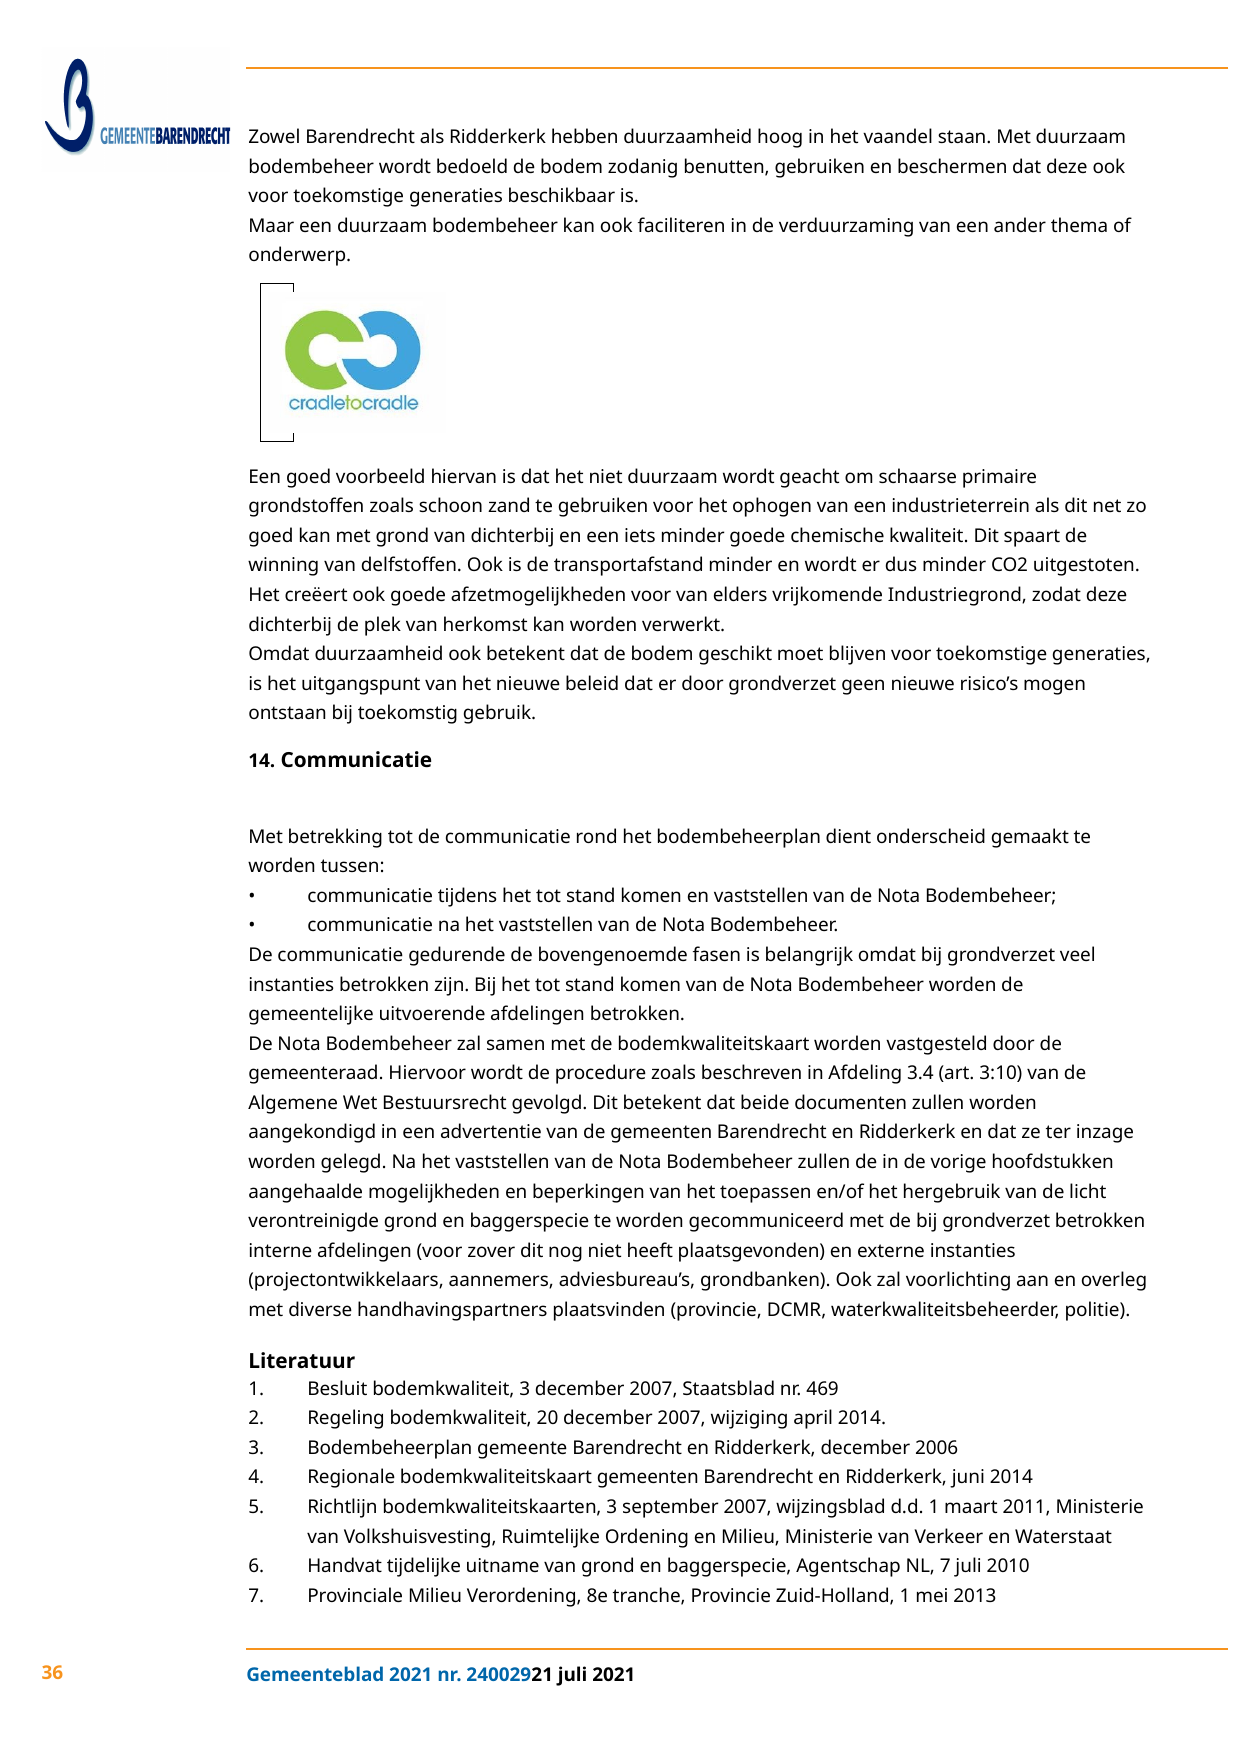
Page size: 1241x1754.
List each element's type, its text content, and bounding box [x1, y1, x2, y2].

text Literatuur [248, 1347, 1152, 1375]
text 14. Communicatie [248, 745, 1152, 773]
picture [41, 47, 231, 172]
list Regionale bodemkwaliteitskaart gemeenten Barendrecht en Ridderkerk, juni 2014 [248, 1464, 1152, 1489]
text Zowel Barendrecht als Ridderkerk hebben duurzaamheid hoog in het vaandel staan. Met duurzaam bodembeheer wordt bedoeld de bodem zodanig benutten, gebruiken en beschermen dat deze ook voor toekomstige generaties beschikbaar is. [248, 123, 1152, 208]
list Provinciale Milieu Verordening, 8e tranche, Provincie Zuid-Holland, 1 mei 2013 [248, 1582, 1152, 1608]
list communicatie na het vaststellen van de Nota Bodembeheer. [248, 912, 1152, 937]
text De Nota Bodembeheer zal samen met de bodemkwaliteitskaart worden vastgesteld door de gemeenteraad. Hiervoor wordt de procedure zoals beschreven in Afdeling 3.4 (art. 3:10) van de Algemene Wet Bestuursrecht gevolgd. Dit betekent dat beide documenten zullen worden aangekondigd in een advertentie van de gemeenten Barendrecht en Ridderkerk en dat ze ter inzage worden gelegd. Na het vaststellen van de Nota Bodembeheer zullen de in de vorige hoofdstukken aangehaalde mogelijkheden en beperkingen van het toepassen en/of het hergebruik van de licht verontreinigde grond en baggerspecie te worden gecommuniceerd met de bij grondverzet betrokken interne afdelingen (voor zover dit nog niet heeft plaatsgevonden) en externe instanties (projectontwikkelaars, aannemers, adviesbureau’s, grondbanken). Ook zal voorlichting aan en overleg met diverse handhavingspartners plaatsvinden (provincie, DCMR, waterkwaliteitsbeheerder, politie). [248, 1030, 1152, 1322]
text Een goed voorbeeld hiervan is dat het niet duurzaam wordt geacht om schaarse primaire grondstoffen zoals schoon zand te gebruiken voor het ophogen van een industrieterrein als dit net zo goed kan met grond van dichterbij en een iets minder goede chemische kwaliteit. Dit spaart de winning van delfstoffen. Ook is de transportafstand minder en wordt er dus minder CO2 uitgestoten. Het creëert ook goede afzetmogelijkheden voor van elders vrijkomende Industriegrond, zodat deze dichterbij de plek van herkomst kan worden verwerkt. [248, 463, 1152, 636]
list Besluit bodemkwaliteit, 3 december 2007, Staatsblad nr. 469 [248, 1375, 1152, 1401]
list Handvat tijdelijke uitname van grond en baggerspecie, Agentschap NL, 7 juli 2010 [248, 1552, 1152, 1578]
text De communicatie gedurende de bovengenoemde fasen is belangrijk omdat bij grondverzet veel instanties betrokken zijn. Bij het tot stand komen van de Nota Bodembeheer worden de gemeentelijke uitvoerende afdelingen betrokken. [248, 941, 1152, 1026]
text Maar een duurzaam bodembeheer kan ook faciliteren in de verduurzaming van een ander thema of onderwerp. [248, 212, 1152, 267]
list Regeling bodemkwaliteit, 20 december 2007, wijziging april 2014. [248, 1404, 1152, 1430]
text Met betrekking tot de communicatie rond het bodembeheerplan dient onderscheid gemaakt te worden tussen: [248, 823, 1152, 878]
text Omdat duurzaamheid ook betekent dat de bodem geschikt moet blijven voor toekomstige generaties, is het uitgangspunt van het nieuwe beleid dat er door grondverzet geen nieuwe risico’s mogen ontstaan bij toekomstig gebruik. [248, 640, 1152, 725]
picture [268, 292, 447, 433]
list communicatie tijdens het tot stand komen en vaststellen van de Nota Bodembeheer; [248, 882, 1152, 908]
list Richtlijn bodemkwaliteitskaarten, 3 september 2007, wijzingsblad d.d. 1 maart 2011, Ministerie van Volkshuisvesting, Ruimtelijke Ordening en Milieu, Ministerie van Verkeer en Waterstaat [248, 1493, 1152, 1549]
list Bodembeheerplan gemeente Barendrecht en Ridderkerk, december 2006 [248, 1434, 1152, 1460]
